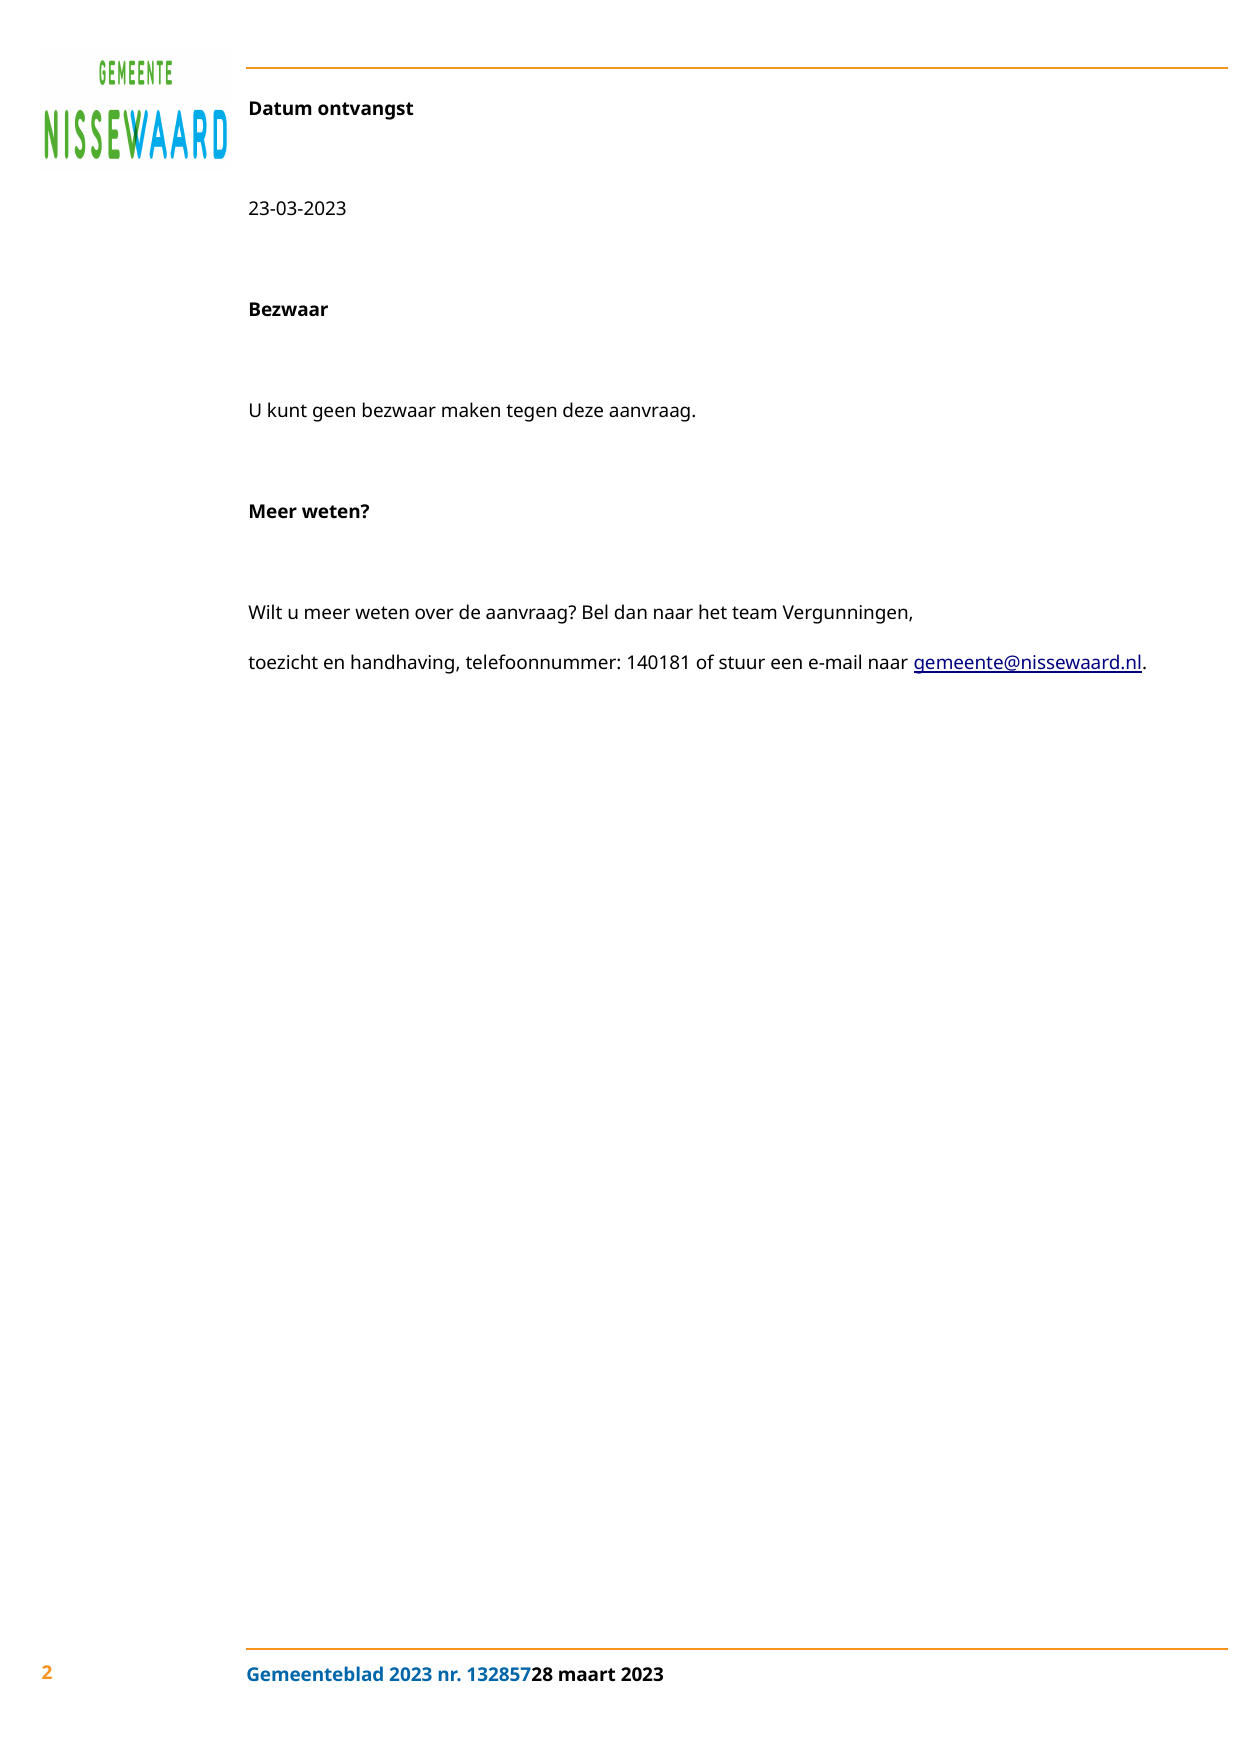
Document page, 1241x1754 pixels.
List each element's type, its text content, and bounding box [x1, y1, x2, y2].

text U kunt geen bezwaar maken tegen deze aanvraag. [248, 397, 1152, 423]
text toezicht en handhaving, telefoonnummer: 140181 of stuur een e-mail naar gemeente@nissewaard.nl. [248, 649, 1152, 675]
picture [41, 47, 231, 172]
text Bezwaar [248, 296, 1152, 322]
text Meer weten? [248, 498, 1152, 524]
text Wilt u meer weten over de aanvraag? Bel dan naar het team Vergunningen, [248, 599, 1152, 625]
text 23-03-2023 [248, 196, 1152, 221]
text Datum ontvangst [248, 95, 1152, 121]
